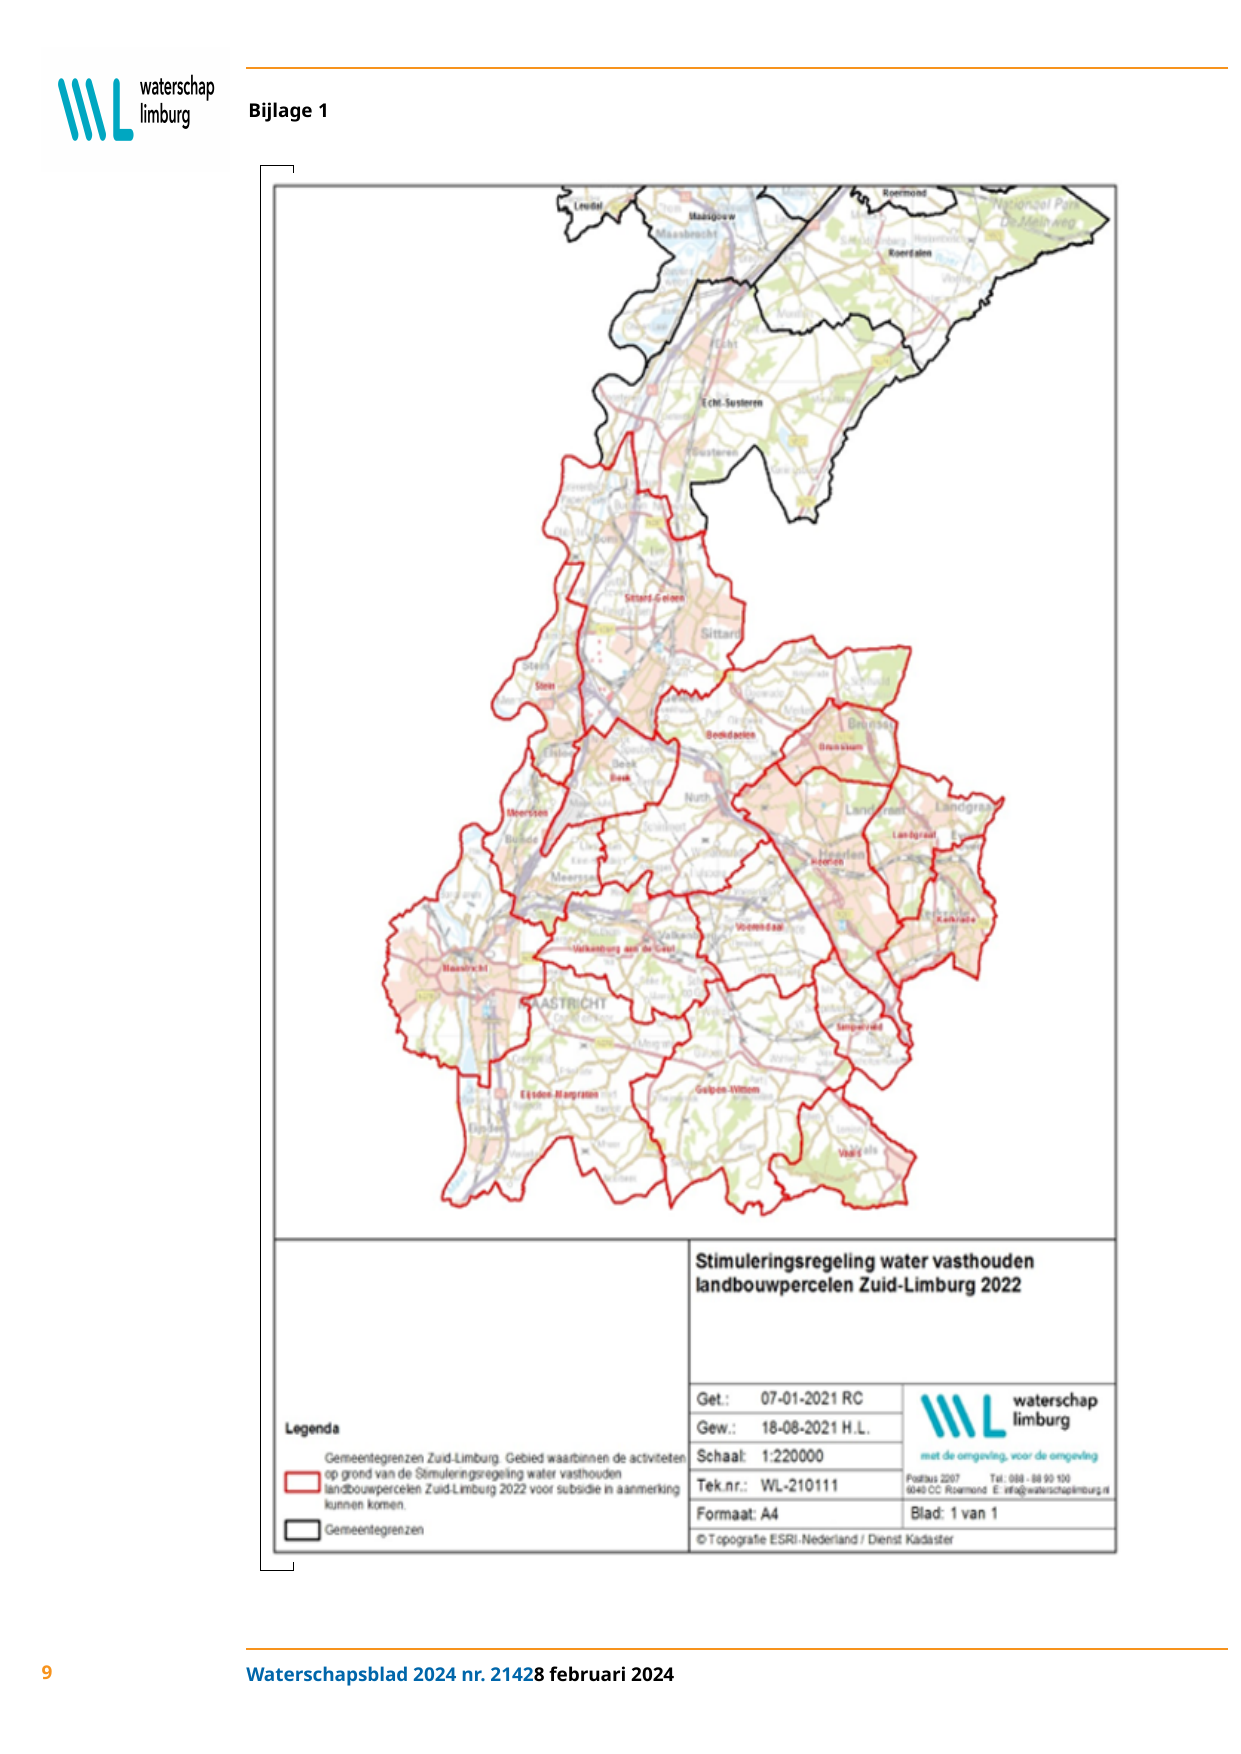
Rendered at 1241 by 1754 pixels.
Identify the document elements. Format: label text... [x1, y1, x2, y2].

text Bijlage 1 [248, 95, 1152, 123]
picture [41, 47, 231, 172]
picture [268, 173, 1125, 1562]
